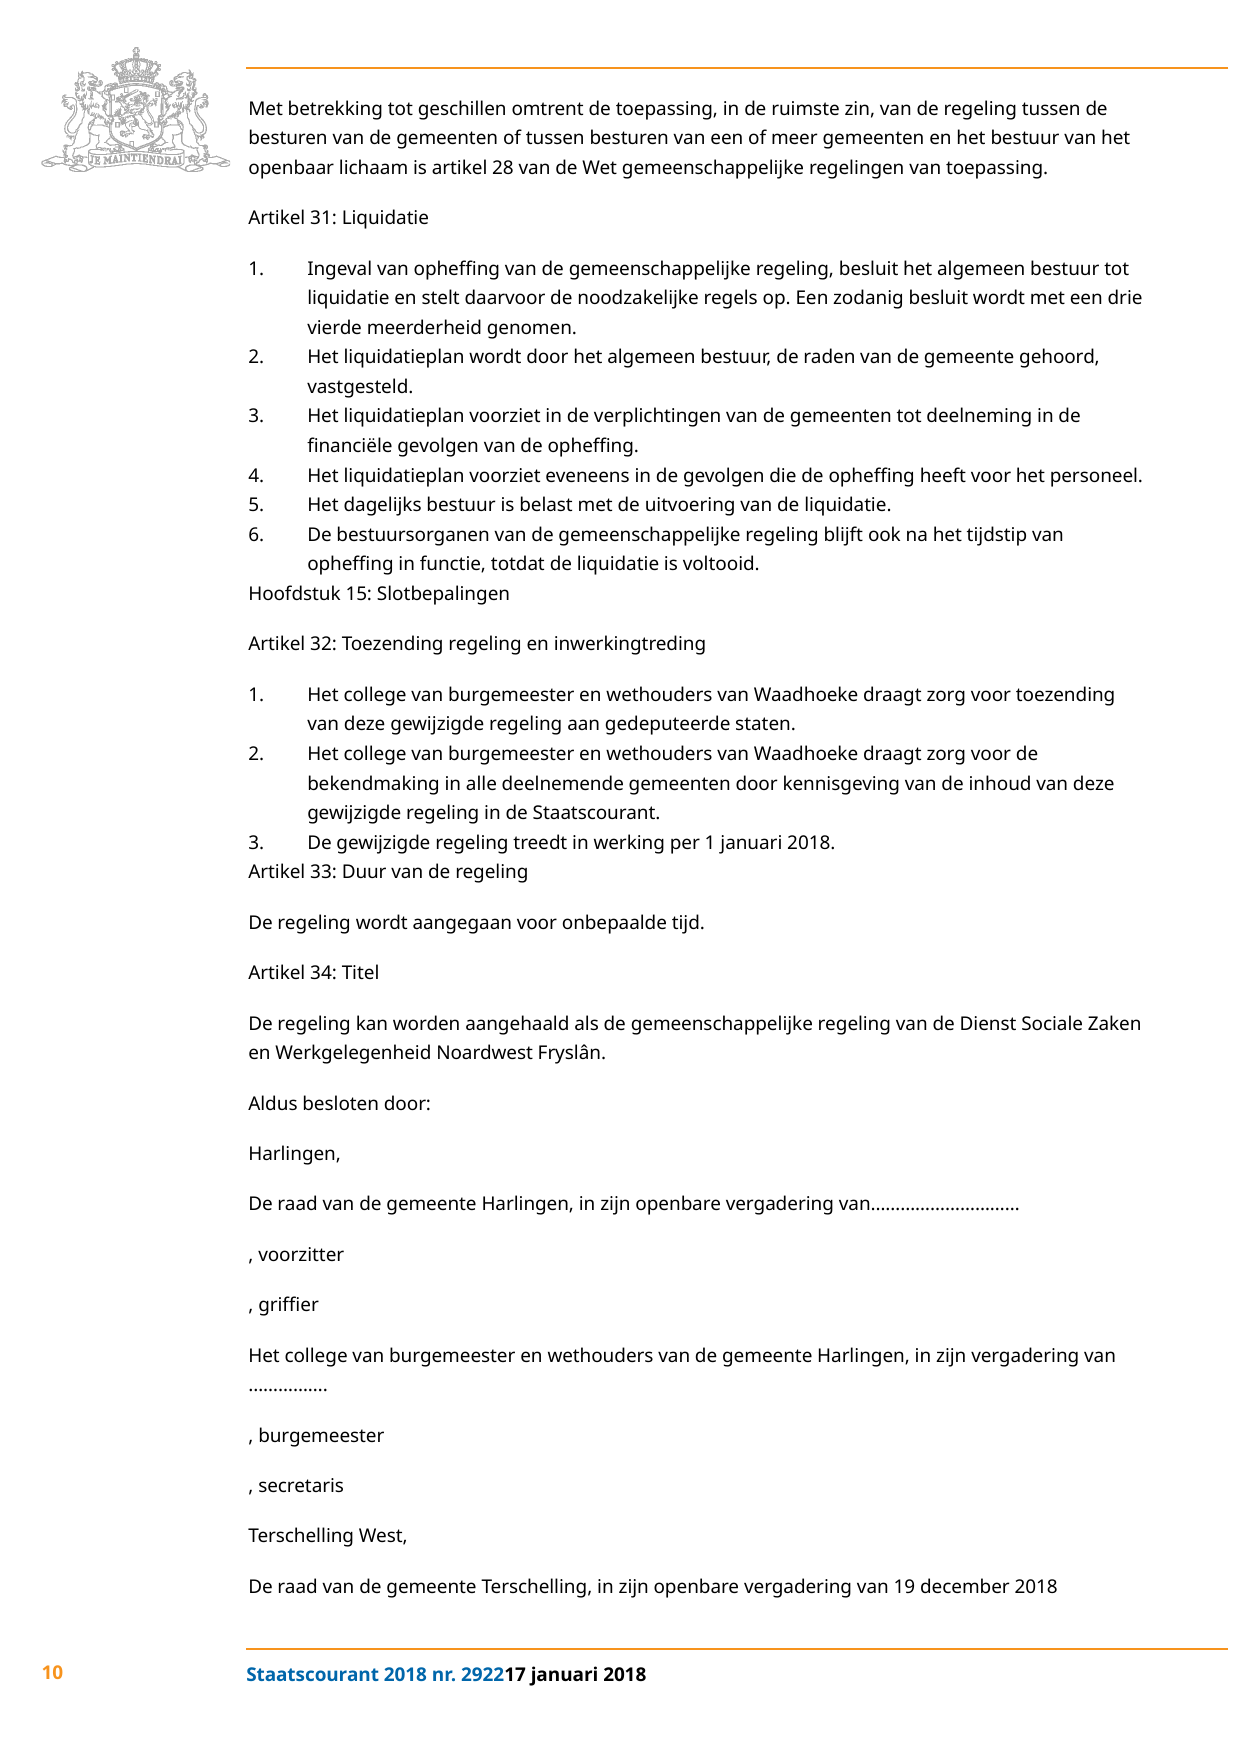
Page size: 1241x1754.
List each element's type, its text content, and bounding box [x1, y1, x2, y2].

text De raad van de gemeente Terschelling, in zijn openbare vergadering van 19 december 2018 [248, 1573, 1152, 1599]
picture [41, 47, 231, 172]
list Het dagelijks bestuur is belast met de uitvoering van de liquidatie. [248, 491, 1152, 517]
text De regeling kan worden aangehaald als de gemeenschappelijke regeling van de Dienst Sociale Zaken en Werkgelegenheid Noardwest Fryslân. [248, 1010, 1152, 1065]
text Harlingen, [248, 1140, 1152, 1166]
list De gewijzigde regeling treedt in werking per 1 januari 2018. [248, 829, 1152, 855]
text Artikel 34: Titel [248, 959, 1152, 985]
list Het liquidatieplan voorziet in de verplichtingen van de gemeenten tot deelneming in de financiële gevolgen van de opheffing. [248, 403, 1152, 458]
list Het liquidatieplan wordt door het algemeen bestuur, de raden van de gemeente gehoord, vastgesteld. [248, 343, 1152, 399]
text De regeling wordt aangegaan voor onbepaalde tijd. [248, 909, 1152, 935]
text Aldus besloten door: [248, 1090, 1152, 1116]
list De bestuursorganen van de gemeenschappelijke regeling blijft ook na het tijdstip van opheffing in functie, totdat de liquidatie is voltooid. [248, 521, 1152, 576]
text , secretaris [248, 1472, 1152, 1498]
list Het college van burgemeester en wethouders van Waadhoeke draagt zorg voor toezending van deze gewijzigde regeling aan gedeputeerde staten. [248, 681, 1152, 736]
text Artikel 33: Duur van de regeling [248, 858, 1152, 884]
text De raad van de gemeente Harlingen, in zijn openbare vergadering van………………………… [248, 1191, 1152, 1216]
list Het liquidatieplan voorziet eveneens in de gevolgen die de opheffing heeft voor het personeel. [248, 462, 1152, 488]
text Artikel 32: Toezending regeling en inwerkingtreding [248, 631, 1152, 656]
list Ingeval van opheffing van de gemeenschappelijke regeling, besluit het algemeen bestuur tot liquidatie en stelt daarvoor de noodzakelijke regels op. Een zodanig besluit wordt met een drie vierde meerderheid genomen. [248, 255, 1152, 340]
text Met betrekking tot geschillen omtrent de toepassing, in de ruimste zin, van de regeling tussen de besturen van de gemeenten of tussen besturen van een of meer gemeenten en het bestuur van het openbaar lichaam is artikel 28 van de Wet gemeenschappelijke regelingen van toepassing. [248, 95, 1152, 180]
text , burgemeester [248, 1422, 1152, 1448]
text , voorzitter [248, 1241, 1152, 1267]
text Artikel 31: Liquidatie [248, 204, 1152, 230]
text Terschelling West, [248, 1523, 1152, 1548]
text , griffier [248, 1291, 1152, 1317]
text Hoofdstuk 15: Slotbepalingen [248, 580, 1152, 606]
text Het college van burgemeester en wethouders van de gemeente Harlingen, in zijn vergadering van ……………. [248, 1342, 1152, 1397]
list Het college van burgemeester en wethouders van Waadhoeke draagt zorg voor de bekendmaking in alle deelnemende gemeenten door kennisgeving van de inhoud van deze gewijzigde regeling in de Staatscourant. [248, 740, 1152, 825]
